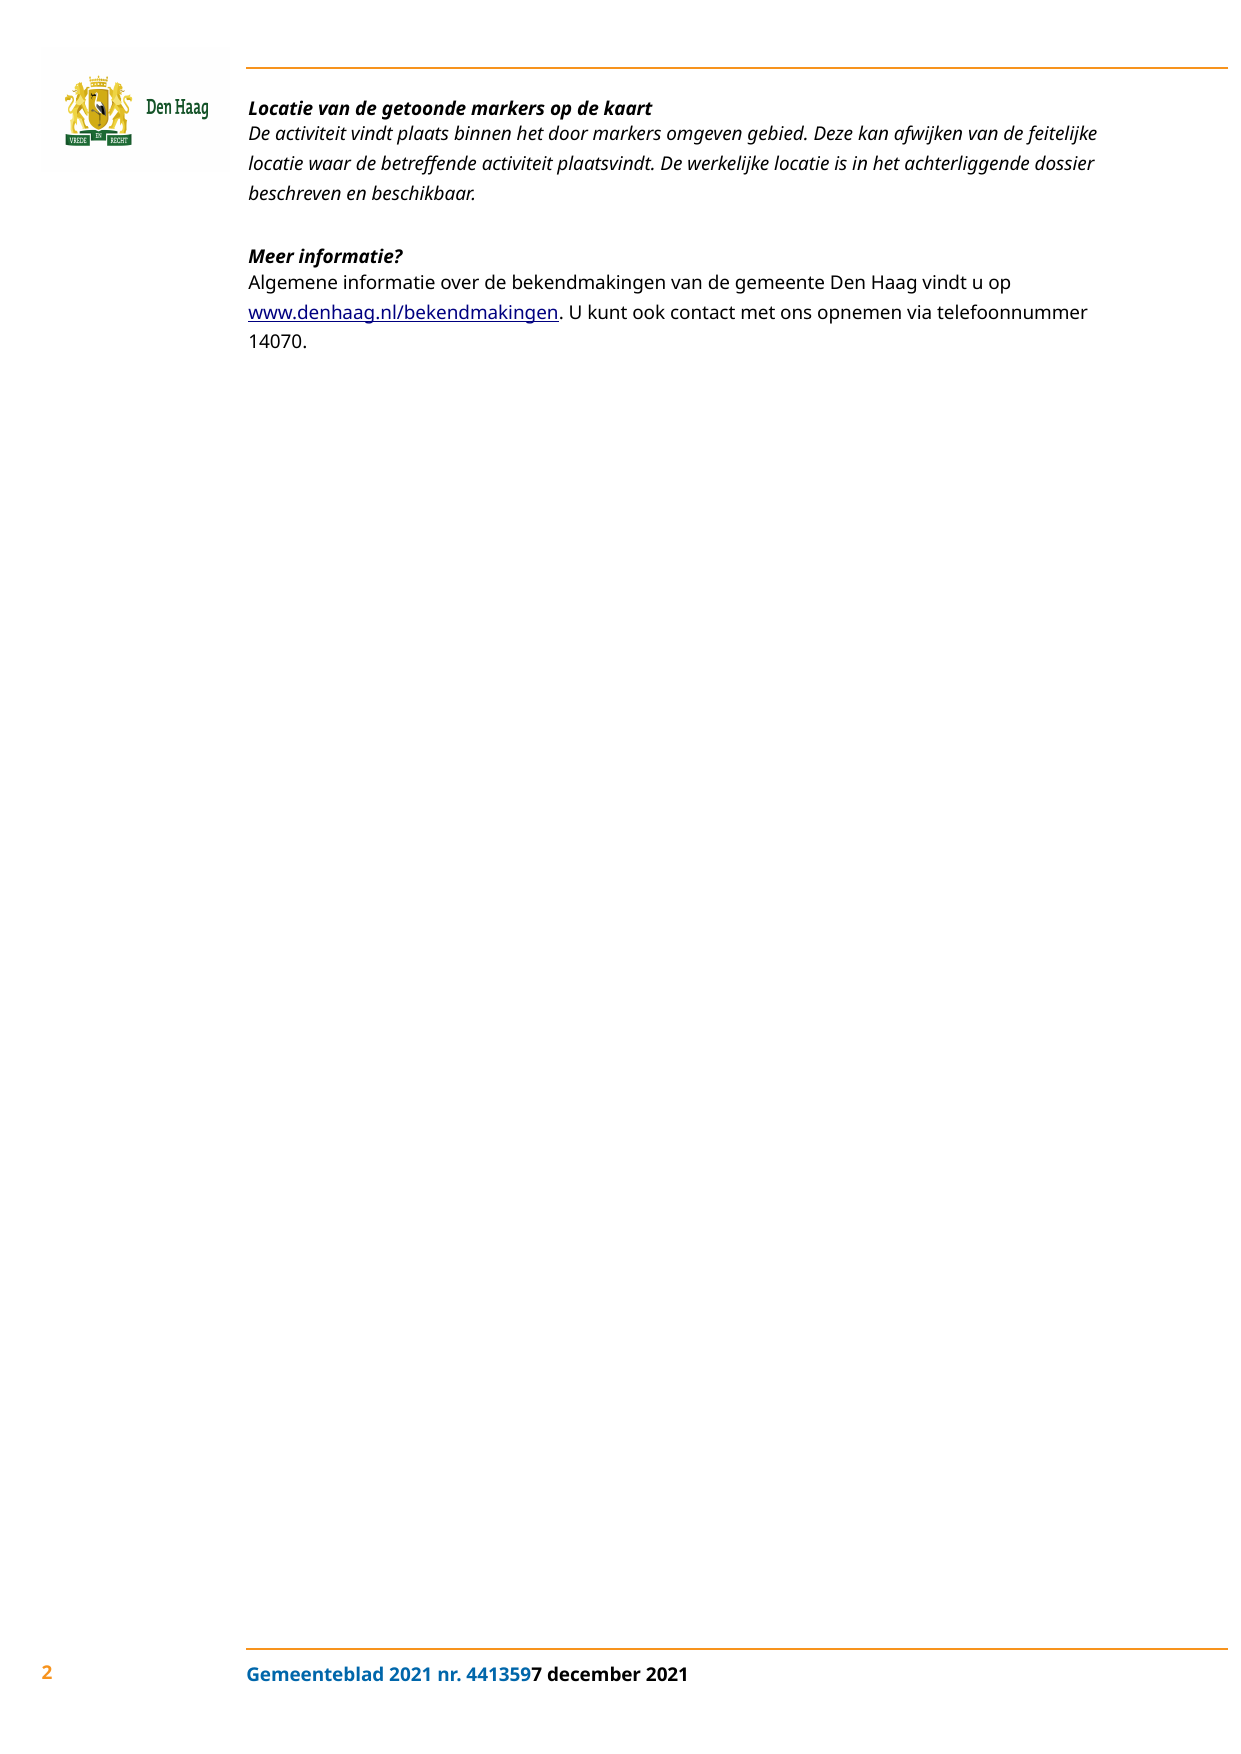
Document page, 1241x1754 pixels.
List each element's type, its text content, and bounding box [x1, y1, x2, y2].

text Algemene informatie over de bekendmakingen van de gemeente Den Haag vindt u op www.denhaag.nl/bekendmakingen. U kunt ook contact met ons opnemen via telefoonnummer 14070. [248, 269, 1152, 354]
text Meer informatie? [248, 244, 1152, 269]
text De activiteit vindt plaats binnen het door markers omgeven gebied. Deze kan afwijken van de feitelijke locatie waar de betreffende activiteit plaatsvindt. De werkelijke locatie is in het achterliggende dossier beschreven en beschikbaar. [248, 121, 1152, 205]
text Locatie van de getoonde markers op de kaart [248, 95, 1152, 121]
picture [41, 47, 231, 172]
